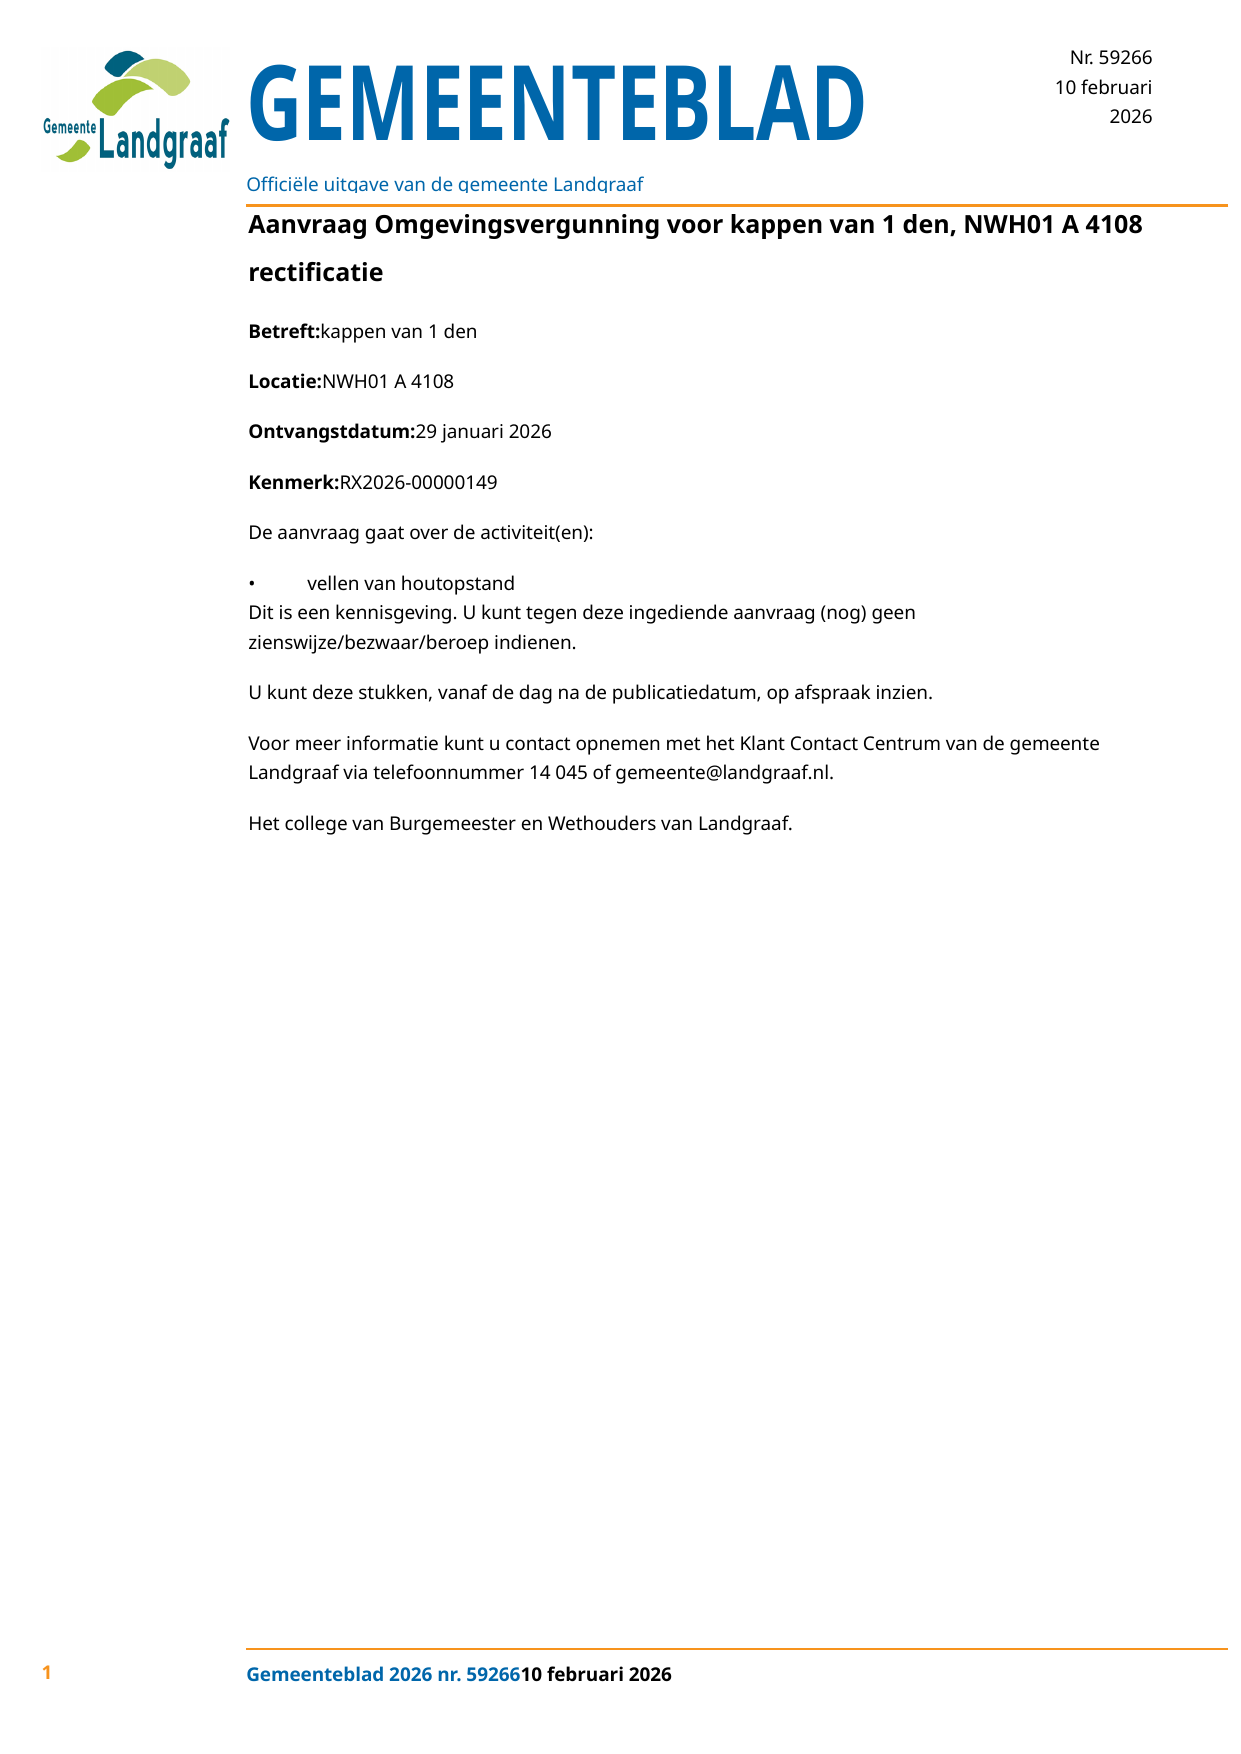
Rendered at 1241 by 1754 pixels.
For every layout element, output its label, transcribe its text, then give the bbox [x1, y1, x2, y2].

text U kunt deze stukken, vanaf de dag na de publicatiedatum, op afspraak inzien. [248, 679, 1152, 705]
text Ontvangstdatum:29 januari 2026 [248, 419, 1152, 444]
text Kenmerk:RX2026-00000149 [248, 469, 1152, 495]
list vellen van houtopstand [248, 570, 1152, 596]
text Betreft:kappen van 1 den [248, 318, 1152, 344]
text Aanvraag Omgevingsvergunning voor kappen van 1 den, NWH01 A 4108 rectificatie [248, 207, 1152, 288]
text Voor meer informatie kunt u contact opnemen met het Klant Contact Centrum van de gemeente Landgraaf via telefoonnummer 14 045 of gemeente@landgraaf.nl. [248, 730, 1152, 785]
picture [41, 47, 231, 172]
text Dit is een kennisgeving. U kunt tegen deze ingediende aanvraag (nog) geen zienswijze/bezwaar/beroep indienen. [248, 599, 1152, 655]
text Het college van Burgemeester en Wethouders van Landgraaf. [248, 810, 1152, 836]
text Locatie:NWH01 A 4108 [248, 368, 1152, 394]
text De aanvraag gaat over de activiteit(en): [248, 519, 1152, 545]
